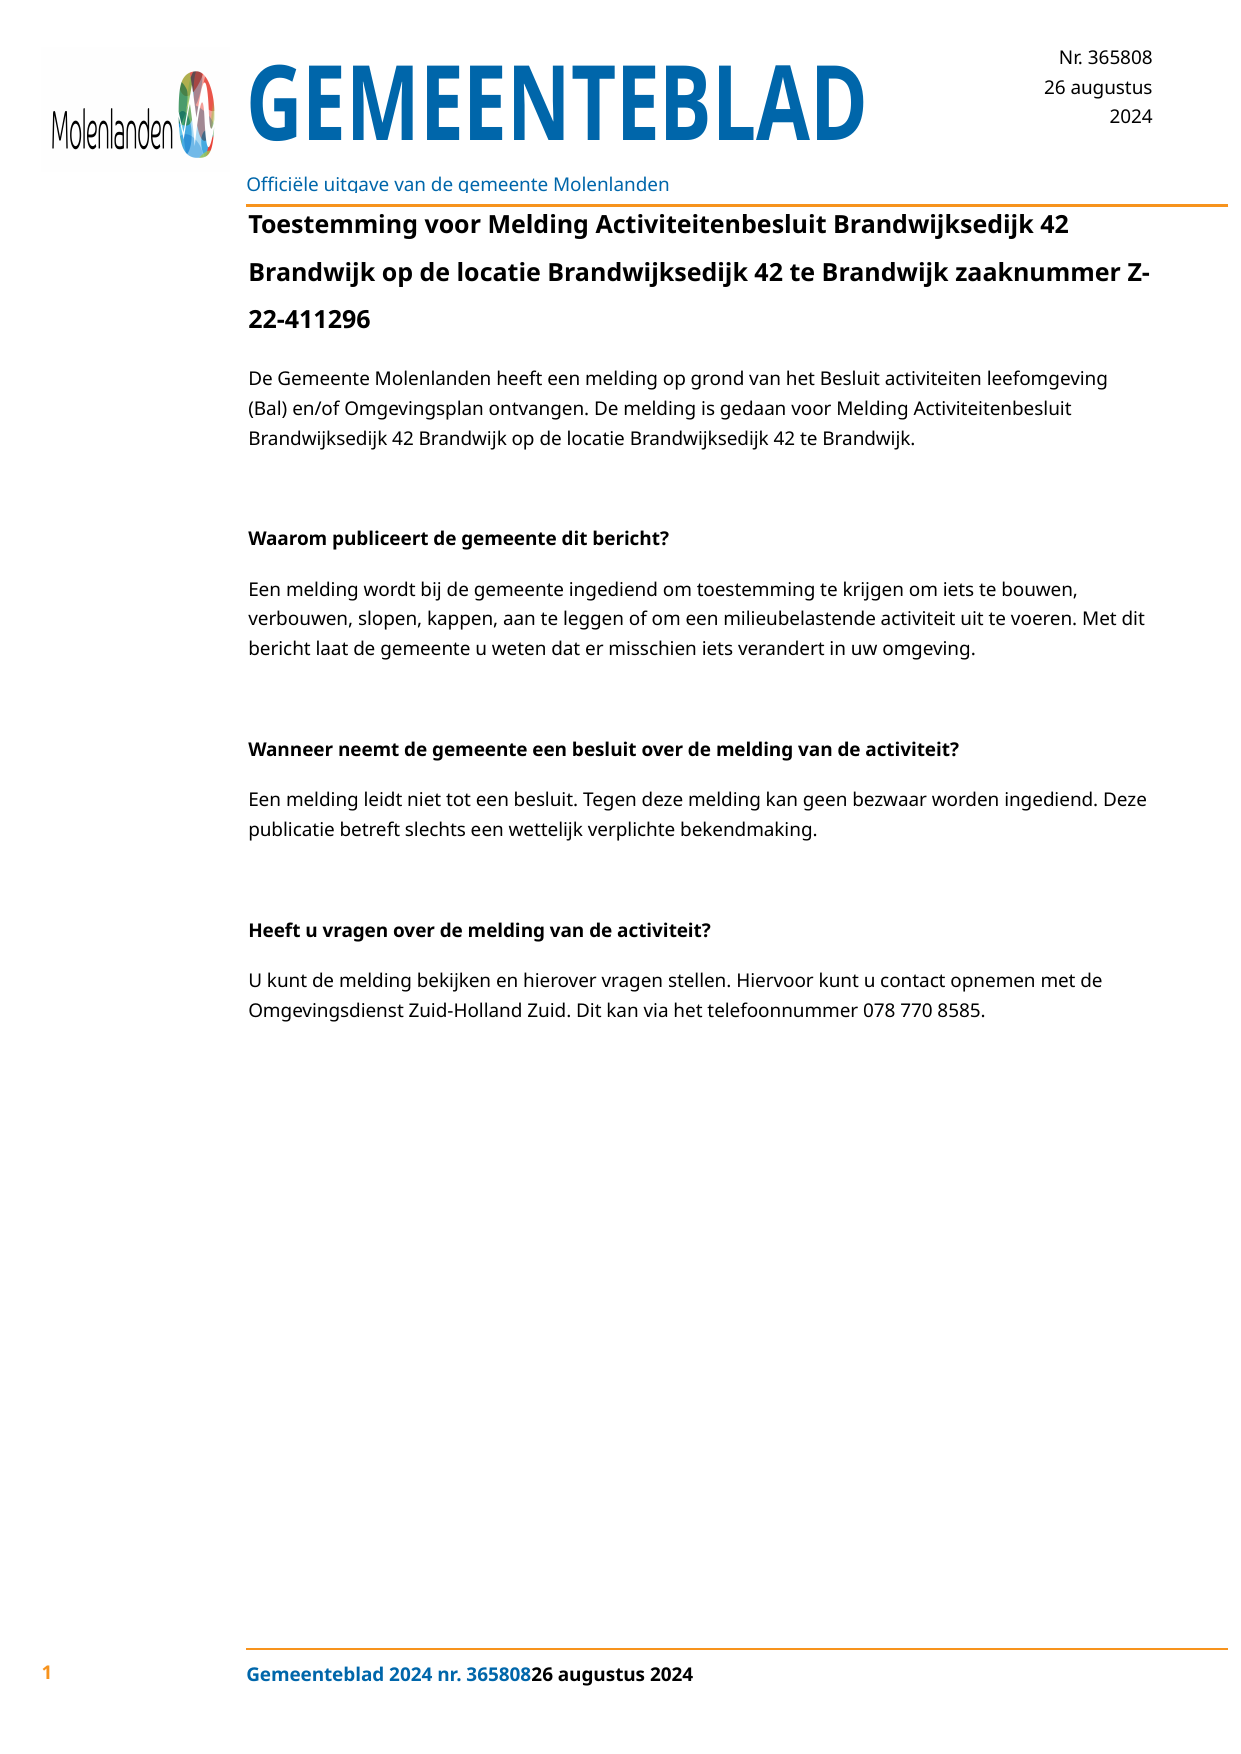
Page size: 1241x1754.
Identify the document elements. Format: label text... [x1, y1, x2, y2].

picture [41, 47, 231, 172]
text Toestemming voor Melding Activiteitenbesluit Brandwijksedijk 42 Brandwijk op de locatie Brandwijksedijk 42 te Brandwijk zaaknummer Z-22-411296 [248, 207, 1152, 336]
text Wanneer neemt de gemeente een besluit over de melding van de activiteit? [248, 736, 1152, 762]
text Heeft u vragen over de melding van de activiteit? [248, 917, 1152, 942]
text De Gemeente Molenlanden heeft een melding op grond van het Besluit activiteiten leefomgeving (Bal) en/of Omgevingsplan ontvangen. De melding is gedaan voor Melding Activiteitenbesluit Brandwijksedijk 42 Brandwijk op de locatie Brandwijksedijk 42 te Brandwijk. [248, 366, 1152, 450]
text Een melding wordt bij de gemeente ingediend om toestemming te krijgen om iets te bouwen, verbouwen, slopen, kappen, aan te leggen of om een milieubelastende activiteit uit te voeren. Met dit bericht laat de gemeente u weten dat er misschien iets verandert in uw omgeving. [248, 576, 1152, 661]
text Waarom publiceert de gemeente dit bericht? [248, 526, 1152, 551]
text Een melding leidt niet tot een besluit. Tegen deze melding kan geen bezwaar worden ingediend. Deze publicatie betreft slechts een wettelijk verplichte bekendmaking. [248, 786, 1152, 842]
text U kunt de melding bekijken en hierover vragen stellen. Hiervoor kunt u contact opnemen met de Omgevingsdienst Zuid-Holland Zuid. Dit kan via het telefoonnummer 078 770 8585. [248, 967, 1152, 1022]
